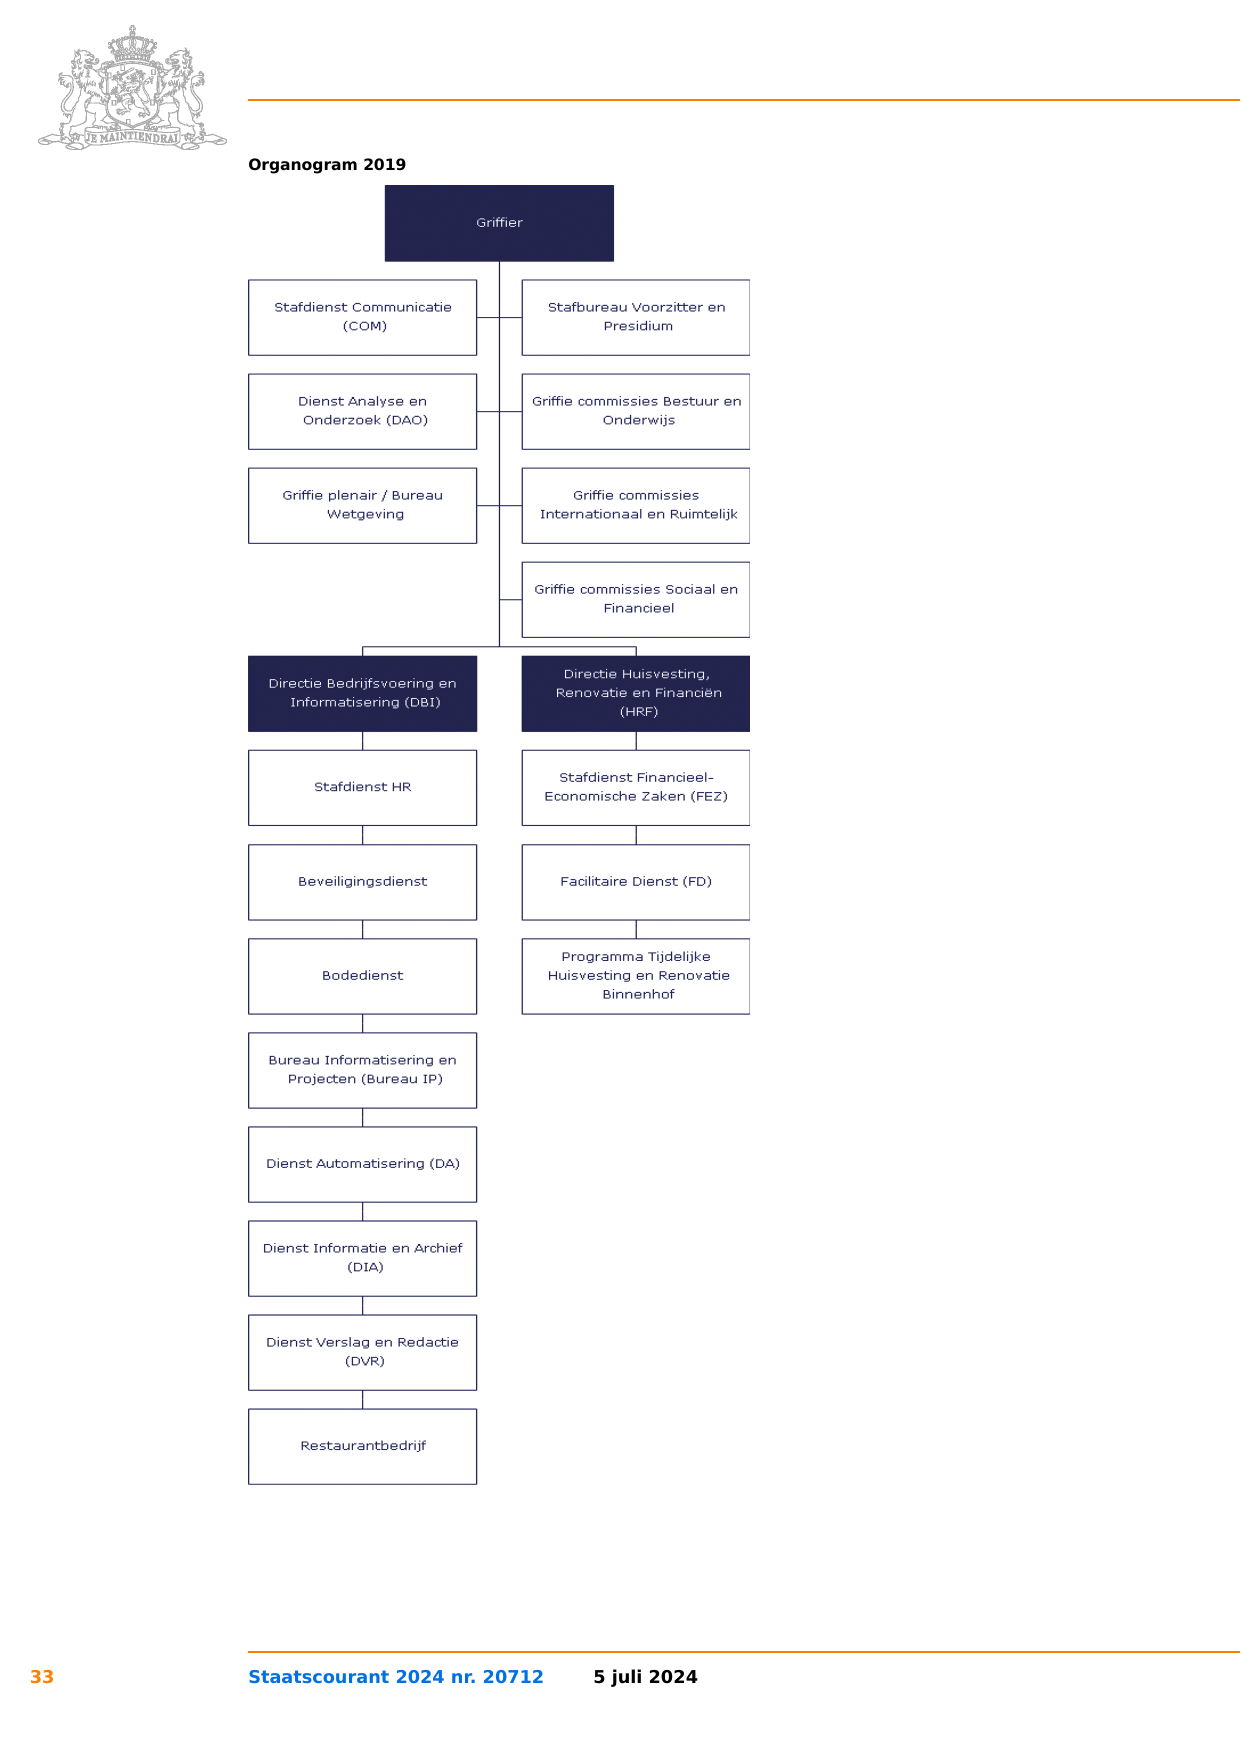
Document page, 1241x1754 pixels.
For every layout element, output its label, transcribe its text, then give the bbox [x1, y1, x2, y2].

text Organogram 2019 [248, 156, 750, 174]
picture [248, 185, 750, 1485]
picture [38, 25, 227, 150]
